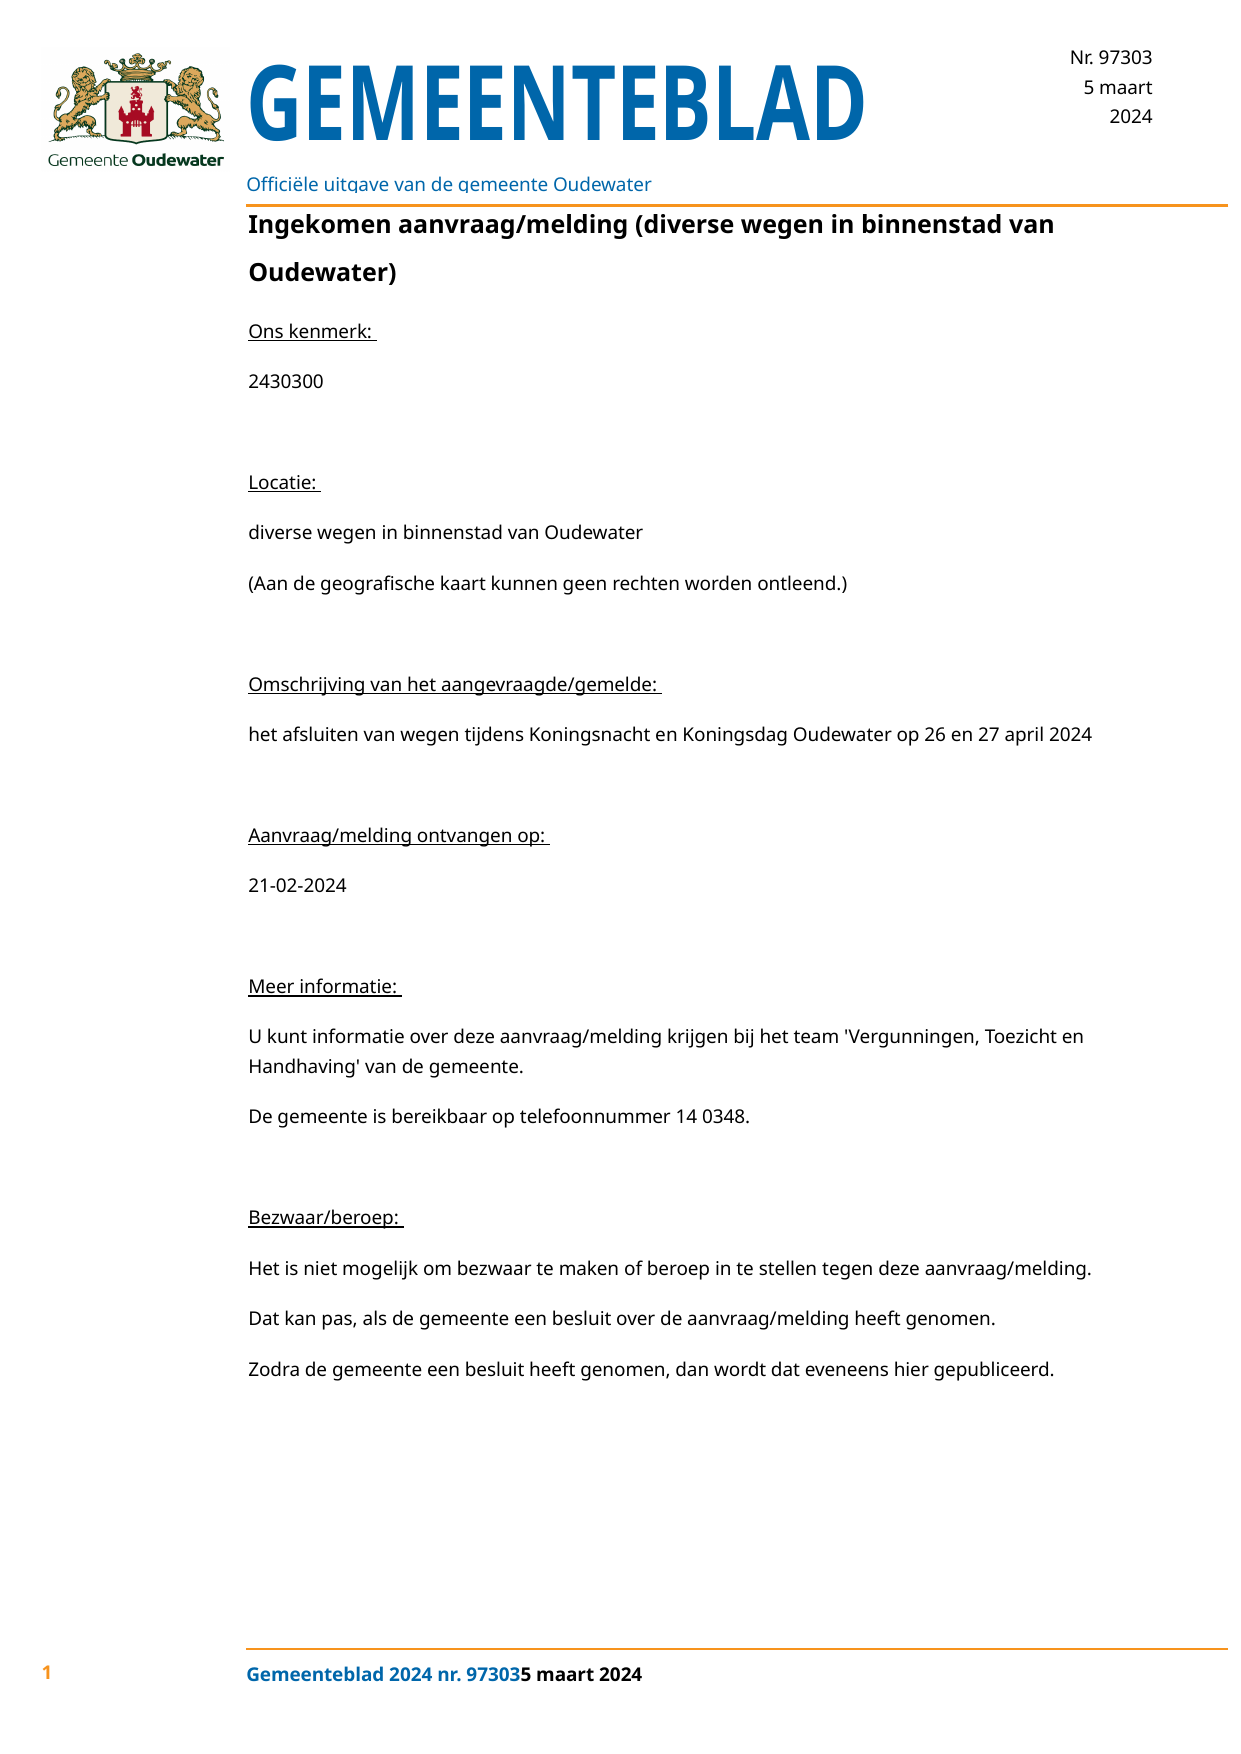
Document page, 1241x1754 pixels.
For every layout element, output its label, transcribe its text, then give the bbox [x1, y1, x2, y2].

text 2430300 [248, 368, 1152, 394]
text U kunt informatie over deze aanvraag/melding krijgen bij het team 'Vergunningen, Toezicht en Handhaving' van de gemeente. [248, 1024, 1152, 1079]
text Locatie: [248, 469, 1152, 495]
text Ingekomen aanvraag/melding (diverse wegen in binnenstad van Oudewater) [248, 207, 1152, 288]
text Dat kan pas, als de gemeente een besluit over de aanvraag/melding heeft genomen. [248, 1305, 1152, 1331]
text Meer informatie: [248, 973, 1152, 999]
text (Aan de geografische kaart kunnen geen rechten worden ontleend.) [248, 570, 1152, 596]
text Aanvraag/melding ontvangen op: [248, 822, 1152, 848]
text Omschrijving van het aangevraagde/gemelde: [248, 671, 1152, 697]
text diverse wegen in binnenstad van Oudewater [248, 519, 1152, 545]
text Zodra de gemeente een besluit heeft genomen, dan wordt dat eveneens hier gepubliceerd. [248, 1356, 1152, 1382]
text Ons kenmerk: [248, 318, 1152, 344]
text Bezwaar/beroep: [248, 1204, 1152, 1230]
text Het is niet mogelijk om bezwaar te maken of beroep in te stellen tegen deze aanvraag/melding. [248, 1255, 1152, 1281]
text De gemeente is bereikbaar op telefoonnummer 14 0348. [248, 1104, 1152, 1129]
text het afsluiten van wegen tijdens Koningsnacht en Koningsdag Oudewater op 26 en 27 april 2024 [248, 721, 1152, 747]
text 21-02-2024 [248, 872, 1152, 898]
picture [41, 47, 231, 172]
